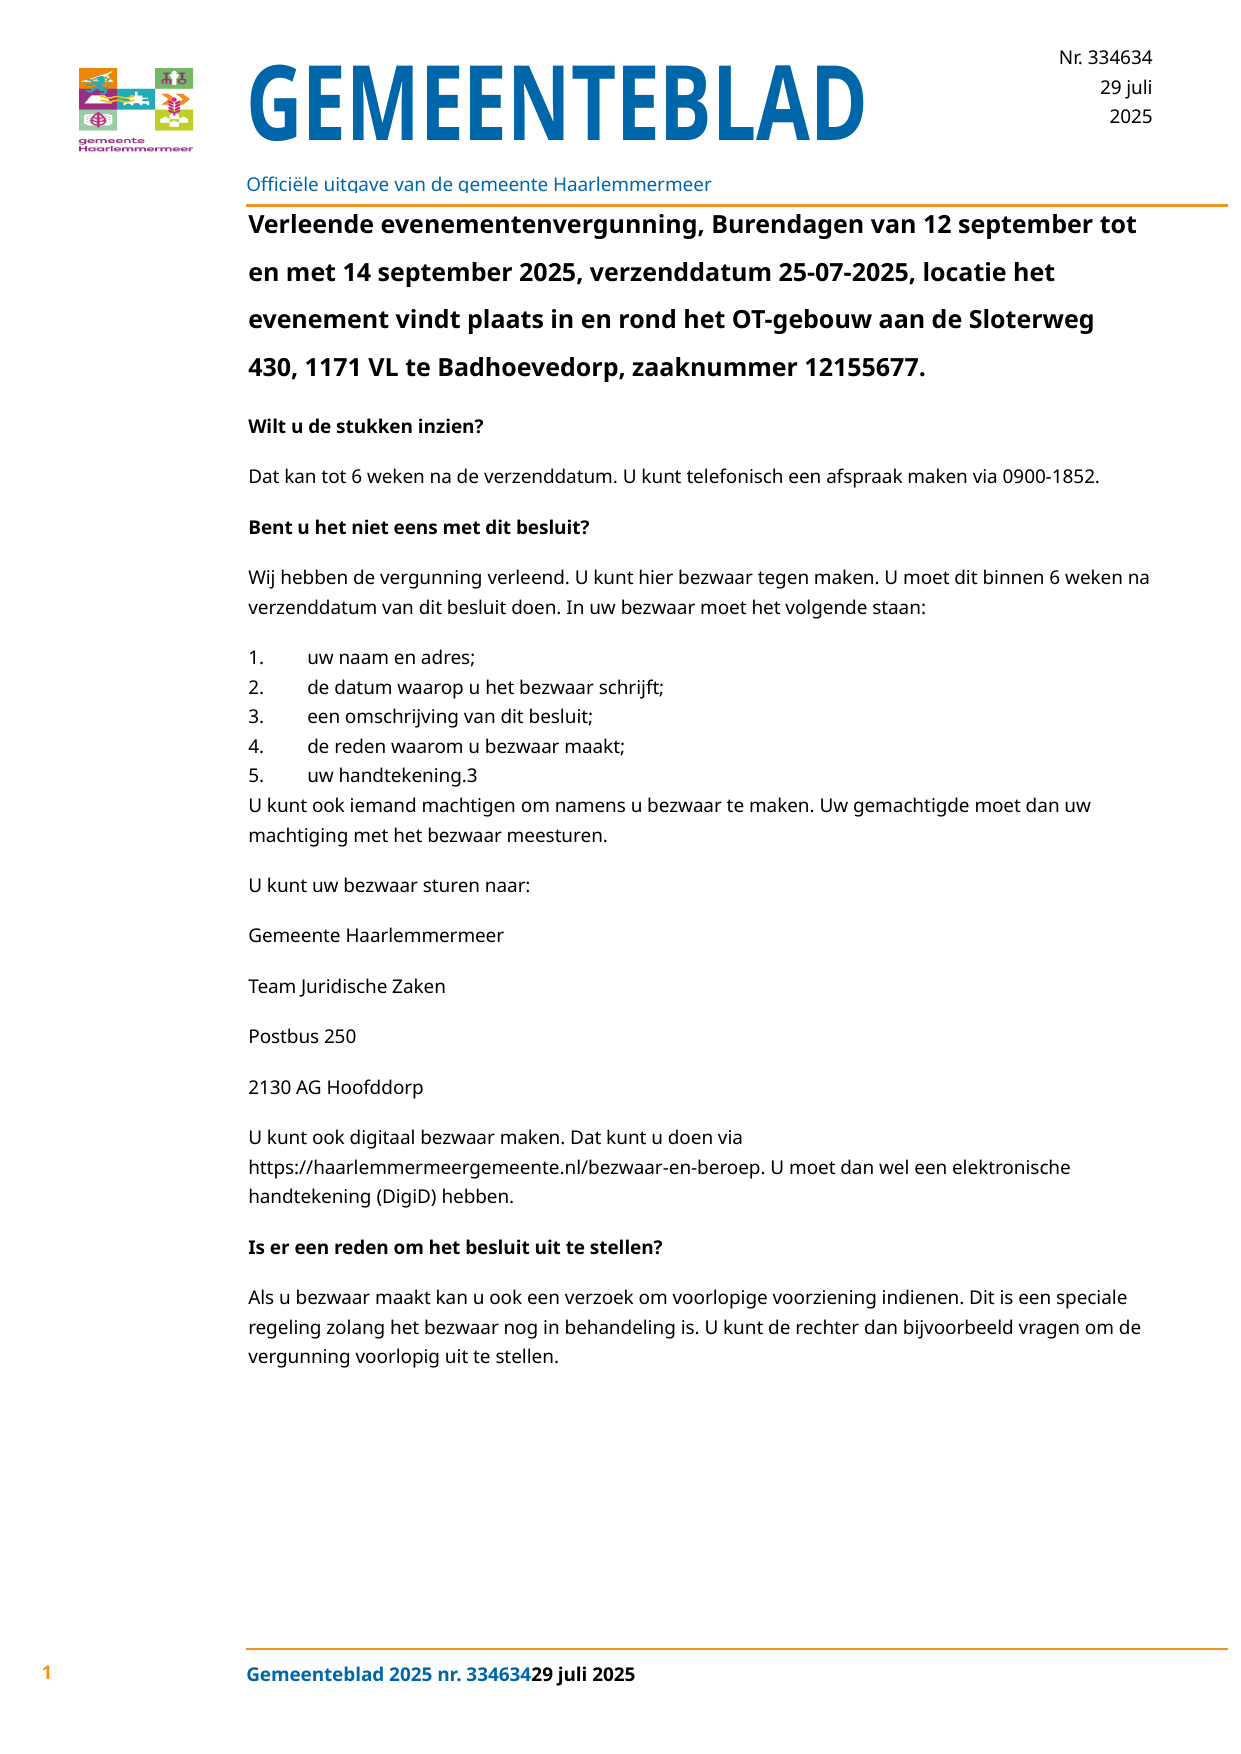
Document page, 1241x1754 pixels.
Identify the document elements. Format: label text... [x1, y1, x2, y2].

text Is er een reden om het besluit uit te stellen? [248, 1234, 1152, 1260]
list uw handtekening.3 [248, 763, 1152, 788]
text Als u bezwaar maakt kan u ook een verzoek om voorlopige voorziening indienen. Dit is een speciale regeling zolang het bezwaar nog in behandeling is. U kunt de rechter dan bijvoorbeeld vragen om de vergunning voorlopig uit te stellen. [248, 1284, 1152, 1369]
text Gemeente Haarlemmermeer [248, 923, 1152, 948]
text Team Juridische Zaken [248, 973, 1152, 999]
text U kunt uw bezwaar sturen naar: [248, 872, 1152, 898]
text Postbus 250 [248, 1023, 1152, 1049]
text U kunt ook digitaal bezwaar maken. Dat kunt u doen via https://haarlemmermeergemeente.nl/bezwaar-en-beroep. U moet dan wel een elektronische handtekening (DigiD) hebben. [248, 1124, 1152, 1209]
list de datum waarop u het bezwaar schrijft; [248, 674, 1152, 700]
text Wij hebben de vergunning verleend. U kunt hier bezwaar tegen maken. U moet dit binnen 6 weken na verzenddatum van dit besluit doen. In uw bezwaar moet het volgende staan: [248, 564, 1152, 620]
text 2130 AG Hoofddorp [248, 1074, 1152, 1100]
text Bent u het niet eens met dit besluit? [248, 514, 1152, 540]
list de reden waarom u bezwaar maakt; [248, 733, 1152, 759]
text Dat kan tot 6 weken na de verzenddatum. U kunt telefonisch een afspraak maken via 0900-1852. [248, 463, 1152, 489]
list uw naam en adres; [248, 644, 1152, 670]
list een omschrijving van dit besluit; [248, 703, 1152, 729]
picture [41, 47, 231, 172]
text Wilt u de stukken inzien? [248, 413, 1152, 439]
text Verleende evenementenvergunning, Burendagen van 12 september tot en met 14 september 2025, verzenddatum 25-07-2025, locatie het evenement vindt plaats in en rond het OT-gebouw aan de Sloterweg 430, 1171 VL te Badhoevedorp, zaaknummer 12155677. [248, 207, 1152, 384]
text U kunt ook iemand machtigen om namens u bezwaar te maken. Uw gemachtigde moet dan uw machtiging met het bezwaar meesturen. [248, 792, 1152, 848]
